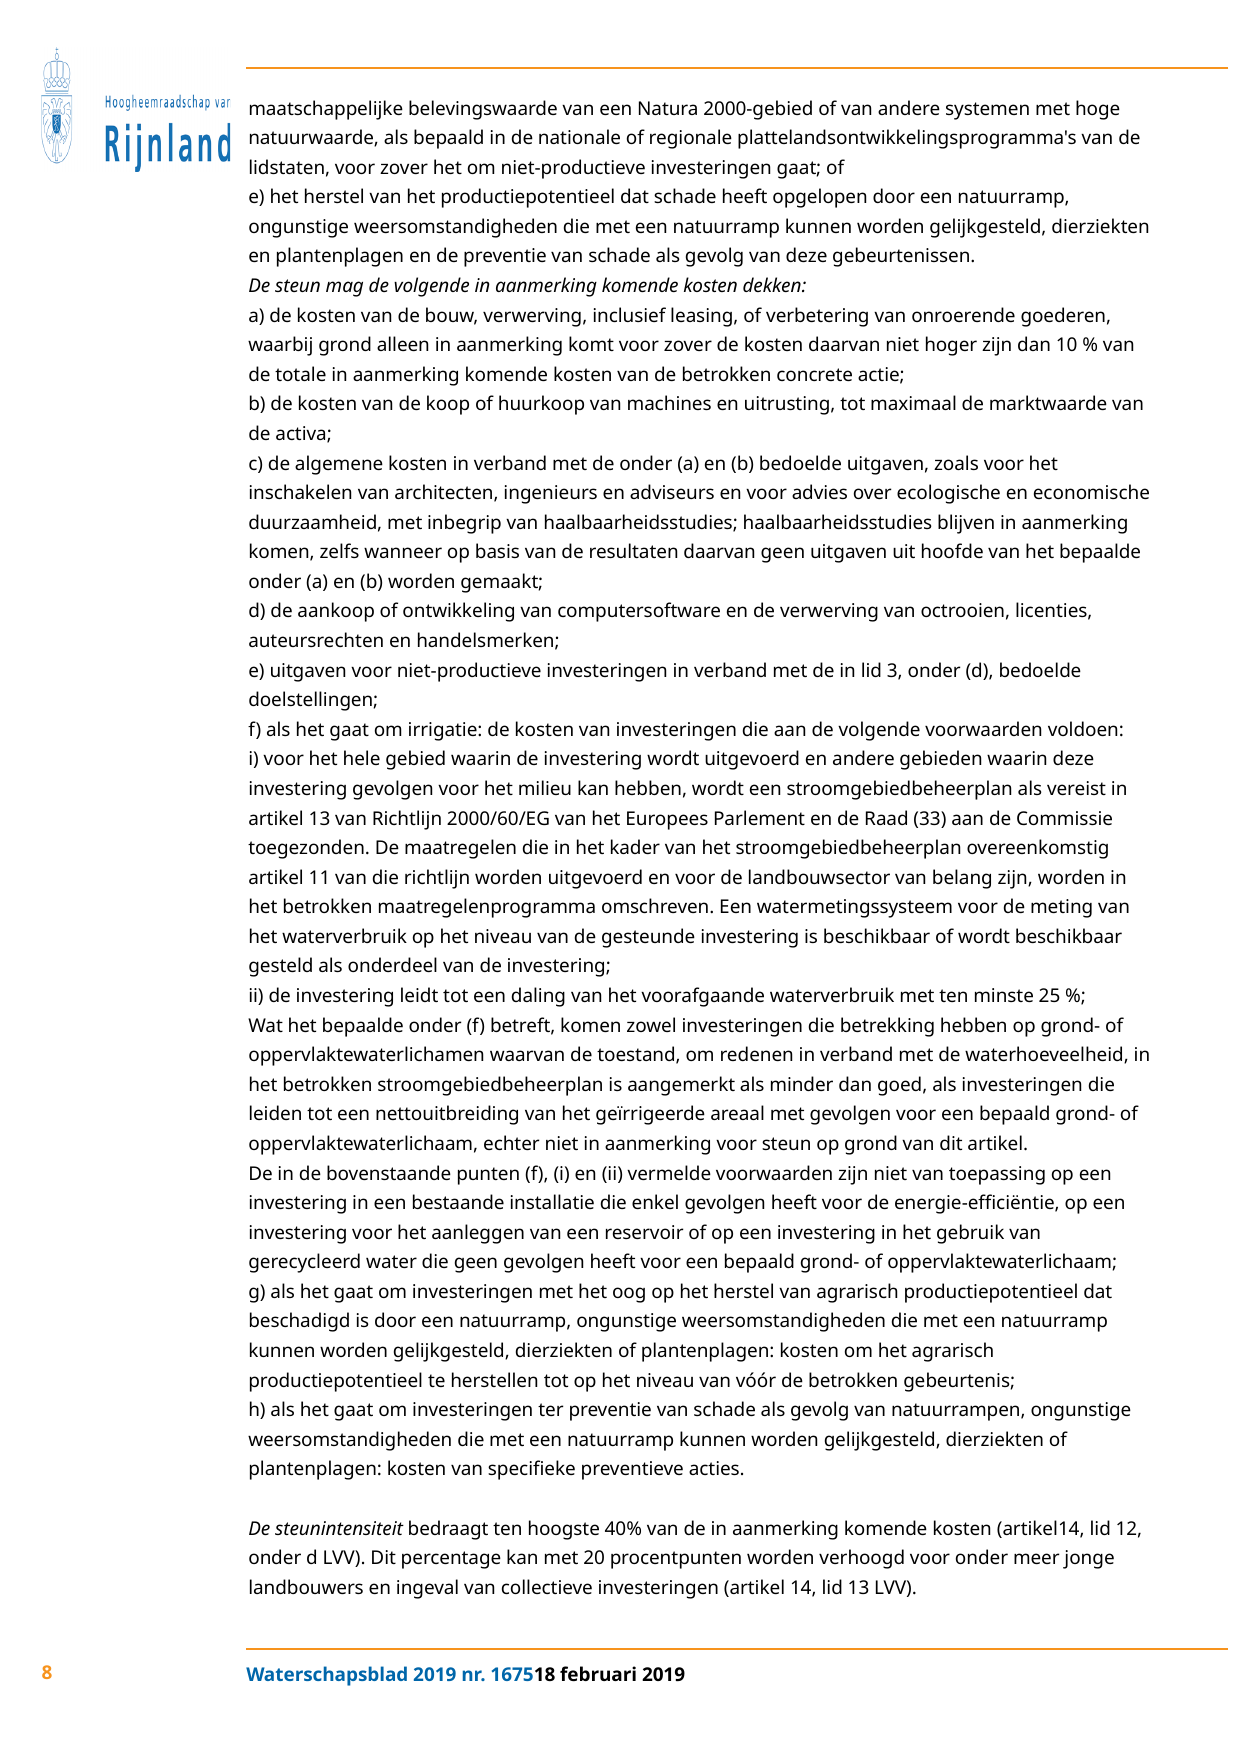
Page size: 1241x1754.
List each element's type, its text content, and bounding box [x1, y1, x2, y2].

text h) als het gaat om investeringen ter preventie van schade als gevolg van natuurrampen, ongunstige weersomstandigheden die met een natuurramp kunnen worden gelijkgesteld, dierziekten of plantenplagen: kosten van specifieke preventieve acties. [248, 1396, 1152, 1481]
picture [41, 47, 231, 172]
text b) de kosten van de koop of huurkoop van machines en uitrusting, tot maximaal de marktwaarde van de activa; [248, 391, 1152, 446]
text De steunintensiteit bedraagt ten hoogste 40% van de in aanmerking komende kosten (artikel14, lid 12, onder d LVV). Dit percentage kan met 20 procentpunten worden verhoogd voor onder meer jonge landbouwers en ingeval van collectieve investeringen (artikel 14, lid 13 LVV). [248, 1515, 1152, 1600]
text e) het herstel van het productiepotentieel dat schade heeft opgelopen door een natuurramp, ongunstige weersomstandigheden die met een natuurramp kunnen worden gelijkgesteld, dierziekten en plantenplagen en de preventie van schade als gevolg van deze gebeurtenissen. [248, 183, 1152, 268]
text a) de kosten van de bouw, verwerving, inclusief leasing, of verbetering van onroerende goederen, waarbij grond alleen in aanmerking komt voor zover de kosten daarvan niet hoger zijn dan 10 % van de totale in aanmerking komende kosten van de betrokken concrete actie; [248, 302, 1152, 387]
text f) als het gaat om irrigatie: de kosten van investeringen die aan de volgende voorwaarden voldoen: [248, 716, 1152, 742]
text g) als het gaat om investeringen met het oog op het herstel van agrarisch productiepotentieel dat beschadigd is door een natuurramp, ongunstige weersomstandigheden die met een natuurramp kunnen worden gelijkgesteld, dierziekten of plantenplagen: kosten om het agrarisch productiepotentieel te herstellen tot op het niveau van vóór de betrokken gebeurtenis; [248, 1278, 1152, 1393]
text c) de algemene kosten in verband met de onder (a) en (b) bedoelde uitgaven, zoals voor het inschakelen van architecten, ingenieurs en adviseurs en voor advies over ecologische en economische duurzaamheid, met inbegrip van haalbaarheidsstudies; haalbaarheidsstudies blijven in aanmerking komen, zelfs wanneer op basis van de resultaten daarvan geen uitgaven uit hoofde van het bepaalde onder (a) en (b) worden gemaakt; [248, 450, 1152, 594]
text Wat het bepaalde onder (f) betreft, komen zowel investeringen die betrekking hebben op grond- of oppervlaktewaterlichamen waarvan de toestand, om redenen in verband met de waterhoeveelheid, in het betrokken stroomgebiedbeheerplan is aangemerkt als minder dan goed, als investeringen die leiden tot een nettouitbreiding van het geïrrigeerde areaal met gevolgen voor een bepaald grond- of oppervlaktewaterlichaam, echter niet in aanmerking voor steun op grond van dit artikel. [248, 1012, 1152, 1156]
text maatschappelijke belevingswaarde van een Natura 2000-gebied of van andere systemen met hoge natuurwaarde, als bepaald in de nationale of regionale plattelandsontwikkelingsprogramma's van de lidstaten, voor zover het om niet-productieve investeringen gaat; of [248, 95, 1152, 180]
text e) uitgaven voor niet-productieve investeringen in verband met de in lid 3, onder (d), bedoelde doelstellingen; [248, 657, 1152, 712]
text De steun mag de volgende in aanmerking komende kosten dekken: [248, 272, 1152, 298]
text d) de aankoop of ontwikkeling van computersoftware en de verwerving van octrooien, licenties, auteursrechten en handelsmerken; [248, 598, 1152, 653]
text i) voor het hele gebied waarin de investering wordt uitgevoerd en andere gebieden waarin deze investering gevolgen voor het milieu kan hebben, wordt een stroomgebiedbeheerplan als vereist in artikel 13 van Richtlijn 2000/60/EG van het Europees Parlement en de Raad (33) aan de Commissie toegezonden. De maatregelen die in het kader van het stroomgebiedbeheerplan overeenkomstig artikel 11 van die richtlijn worden uitgevoerd en voor de landbouwsector van belang zijn, worden in het betrokken maatregelenprogramma omschreven. Een watermetingssysteem voor de meting van het waterverbruik op het niveau van de gesteunde investering is beschikbaar of wordt beschikbaar gesteld als onderdeel van de investering; [248, 746, 1152, 978]
text De in de bovenstaande punten (f), (i) en (ii) vermelde voorwaarden zijn niet van toepassing op een investering in een bestaande installatie die enkel gevolgen heeft voor de energie-efficiëntie, op een investering voor het aanleggen van een reservoir of op een investering in het gebruik van gerecycleerd water die geen gevolgen heeft voor een bepaald grond- of oppervlaktewaterlichaam; [248, 1160, 1152, 1274]
text ii) de investering leidt tot een daling van het voorafgaande waterverbruik met ten minste 25 %; [248, 982, 1152, 1008]
